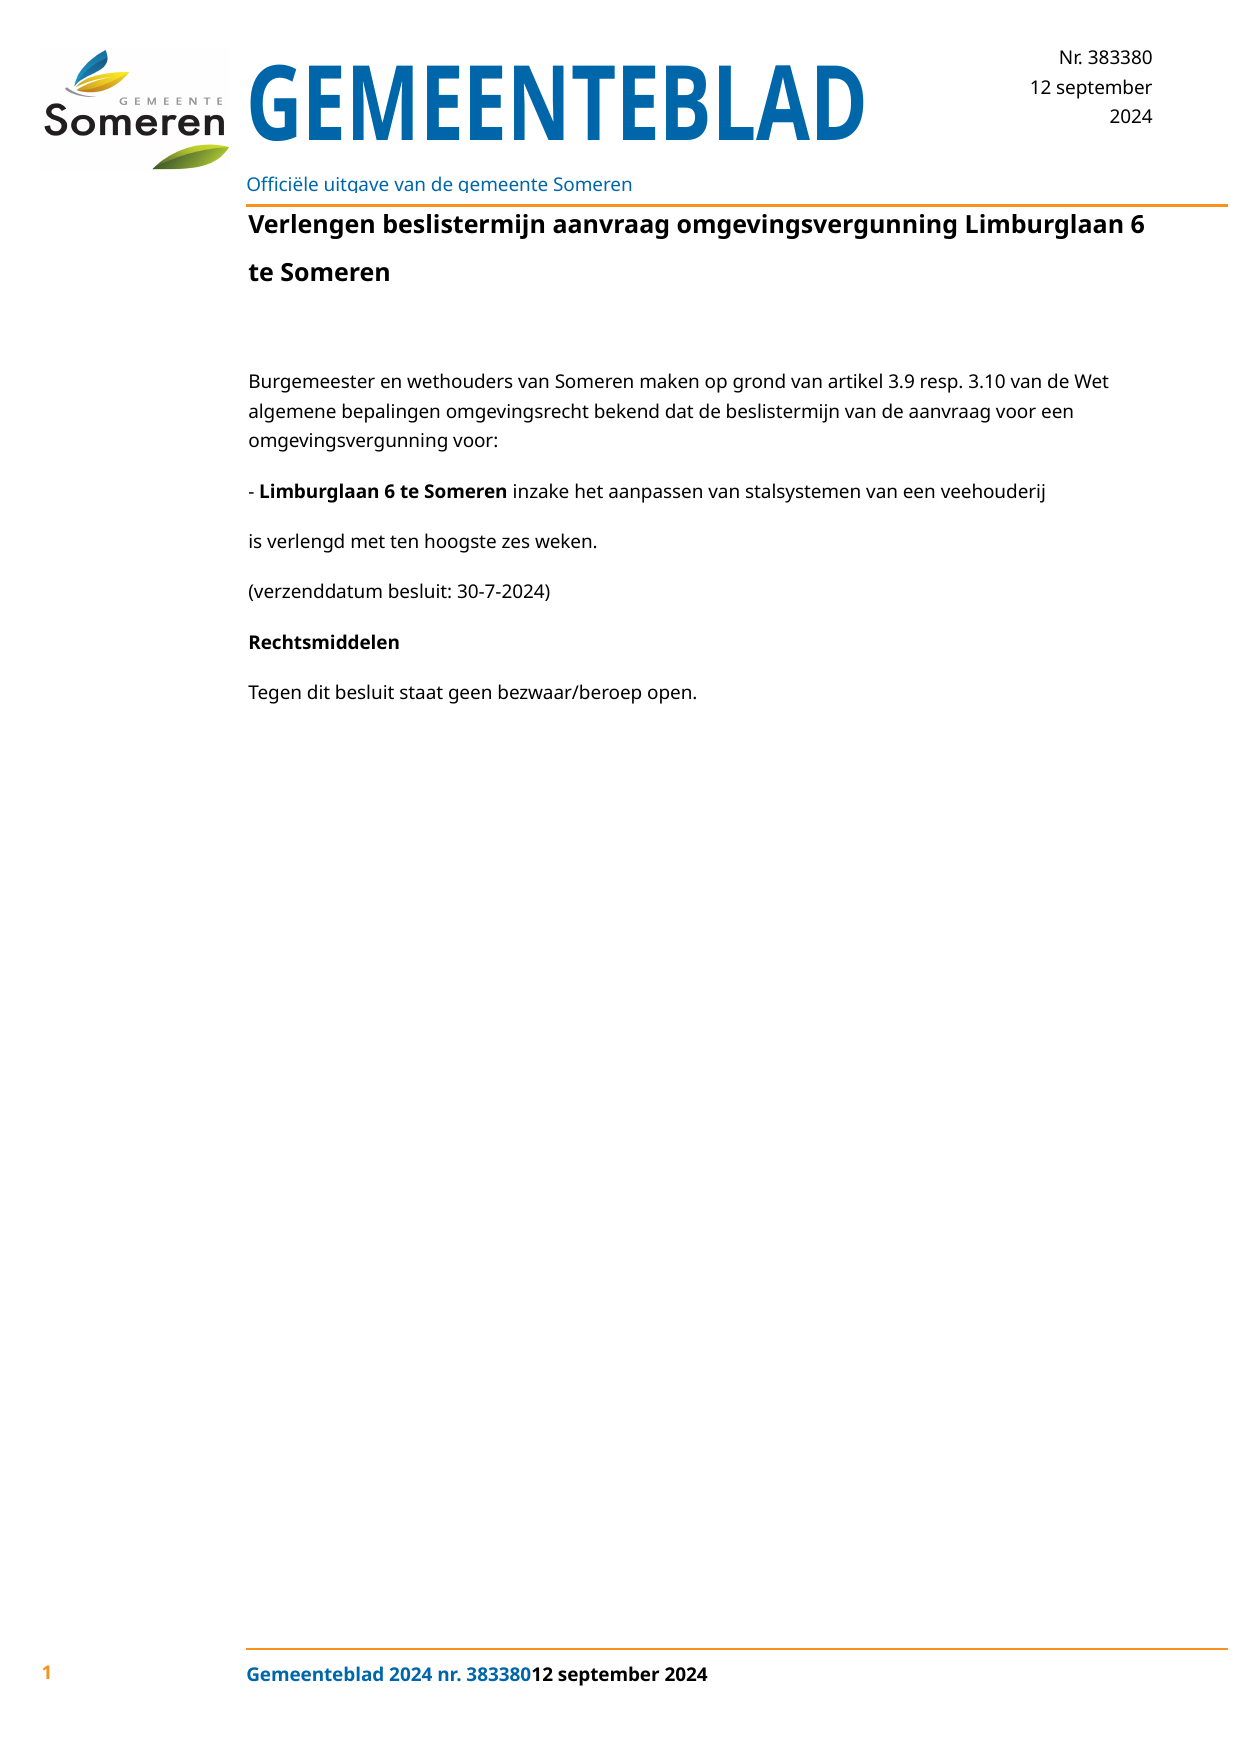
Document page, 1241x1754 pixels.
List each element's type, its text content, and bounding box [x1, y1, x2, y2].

text is verlengd met ten hoogste zes weken. [248, 528, 1152, 554]
text Verlengen beslistermijn aanvraag omgevingsvergunning Limburglaan 6 te Someren [248, 207, 1152, 288]
text (verzenddatum besluit: 30-7-2024) [248, 579, 1152, 604]
text Rechtsmiddelen [248, 629, 1152, 655]
text Tegen dit besluit staat geen bezwaar/beroep open. [248, 679, 1152, 705]
text - Limburglaan 6 te Someren inzake het aanpassen van stalsystemen van een veehouderij [248, 478, 1152, 504]
picture [41, 47, 231, 172]
text Burgemeester en wethouders van Someren maken op grond van artikel 3.9 resp. 3.10 van de Wet algemene bepalingen omgevingsrecht bekend dat de beslistermijn van de aanvraag voor een omgevingsvergunning voor: [248, 368, 1152, 453]
